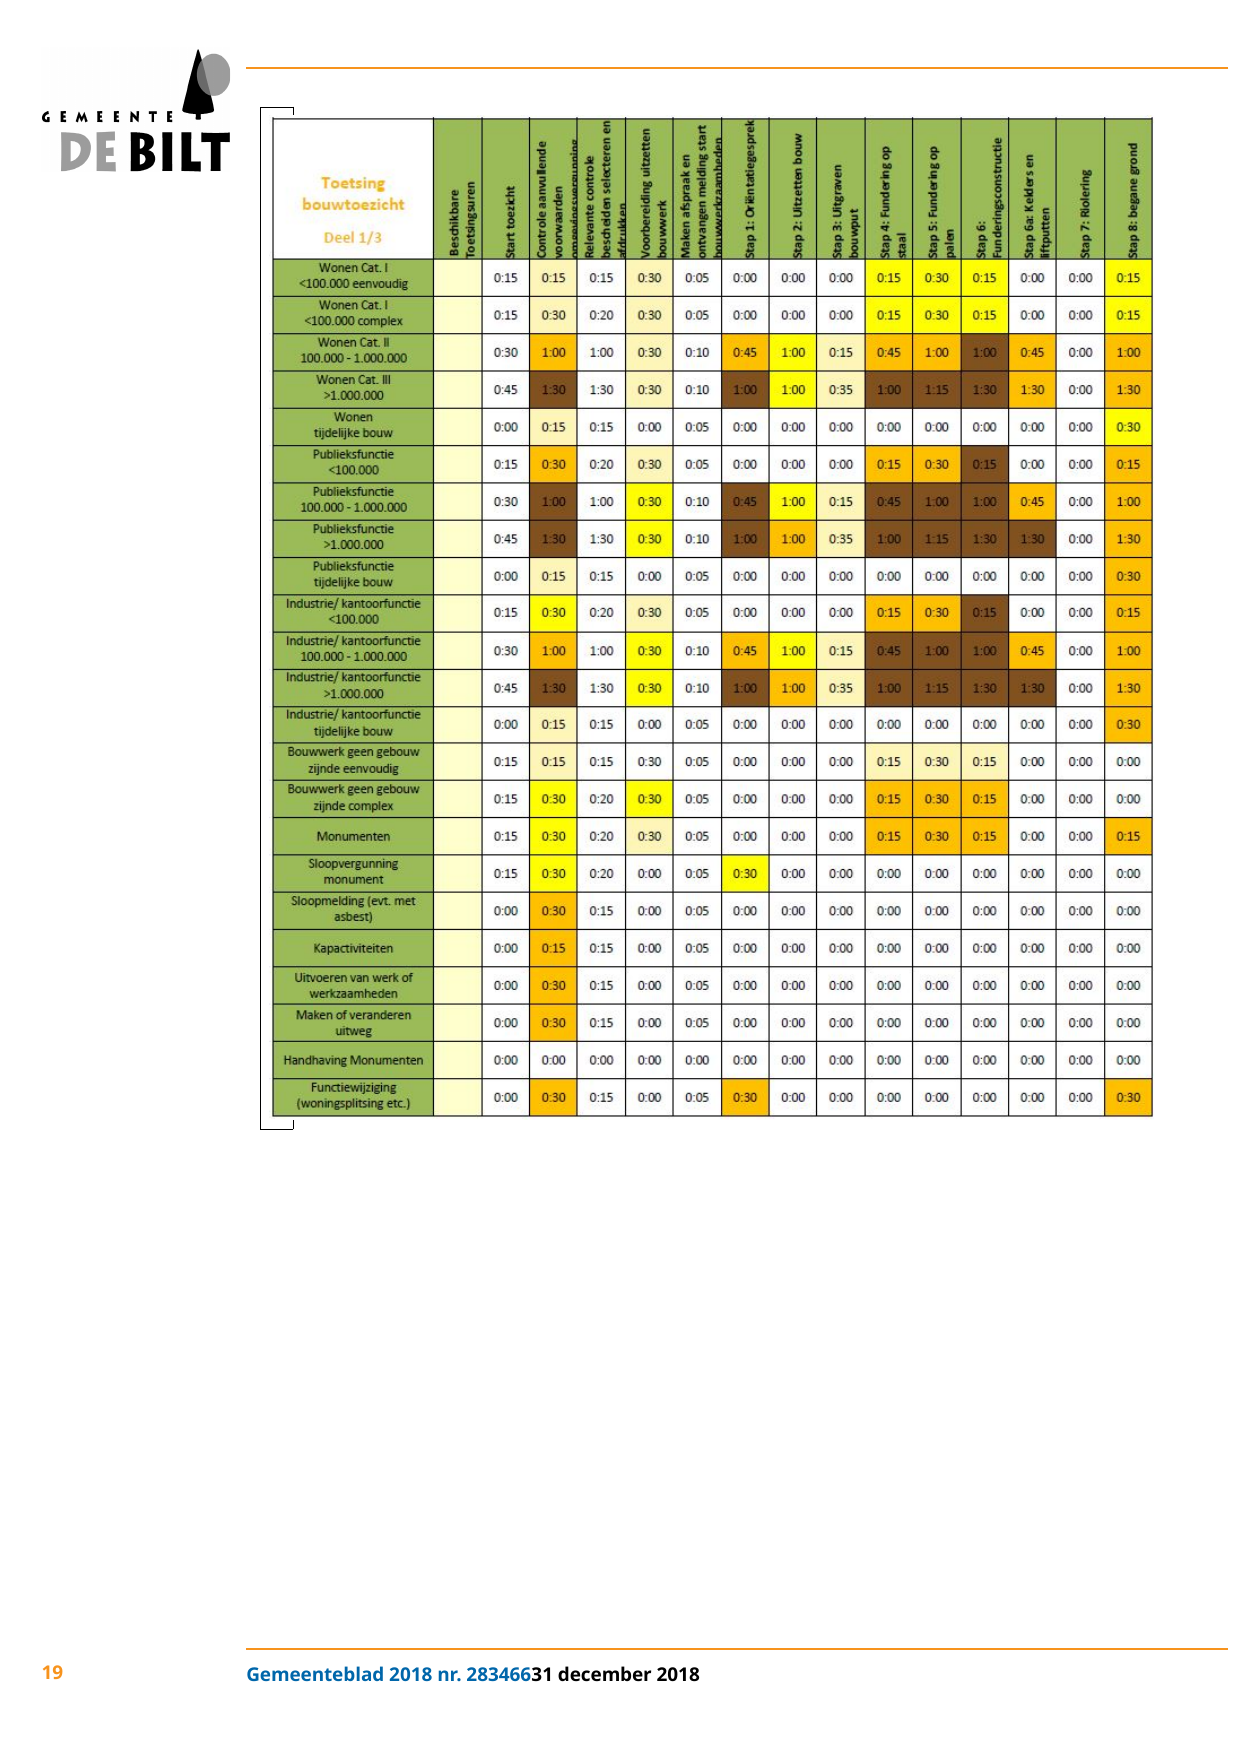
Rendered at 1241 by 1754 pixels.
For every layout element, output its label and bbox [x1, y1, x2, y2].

picture [41, 47, 231, 172]
picture [268, 115, 1155, 1120]
